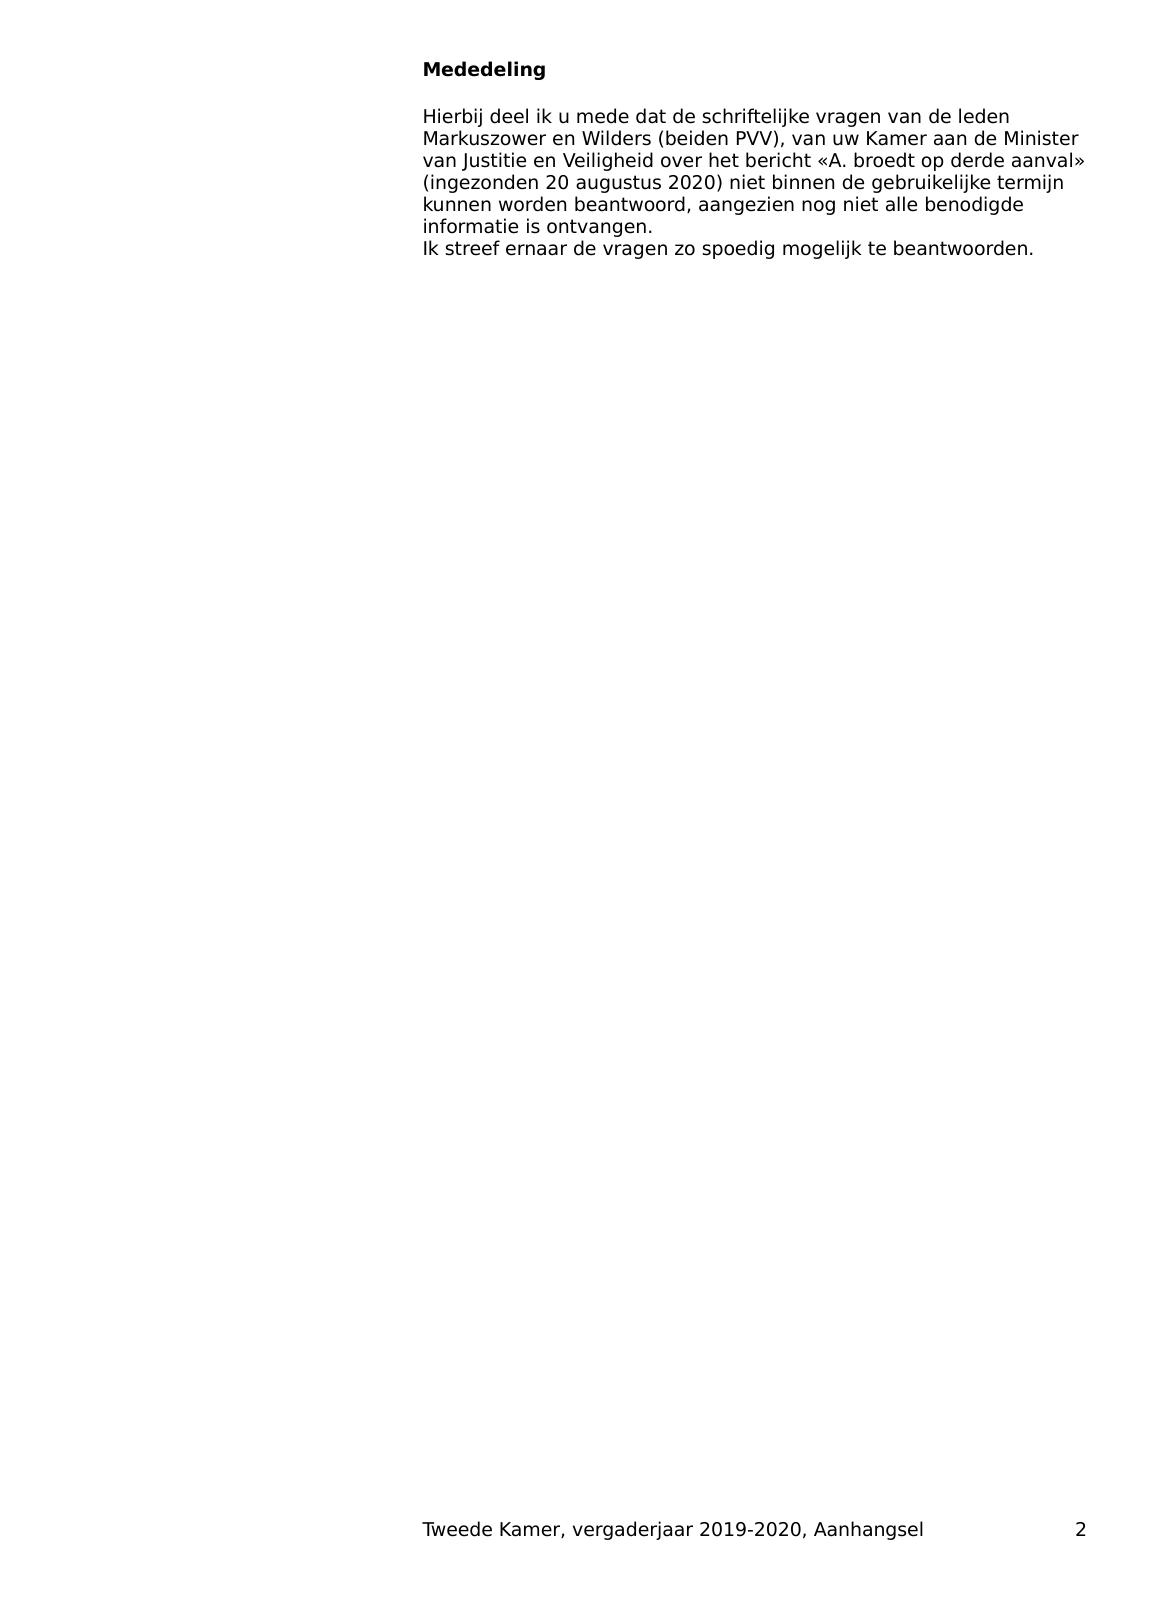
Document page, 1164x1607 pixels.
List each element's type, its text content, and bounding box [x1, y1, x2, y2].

text Hierbij deel ik u mede dat de schriftelijke vragen van de leden Markuszower en Wilders (beiden PVV), van uw Kamer aan de Minister van Justitie en Veiligheid over het bericht «A. broedt op derde aanval» (ingezonden 20 augustus 2020) niet binnen de gebruikelijke termijn kunnen worden beantwoord, aangezien nog niet alle benodigde informatie is ontvangen. [422, 106, 1087, 238]
subtitle Mededeling [422, 59, 1087, 81]
text Ik streef ernaar de vragen zo spoedig mogelijk te beantwoorden. [422, 238, 1087, 260]
